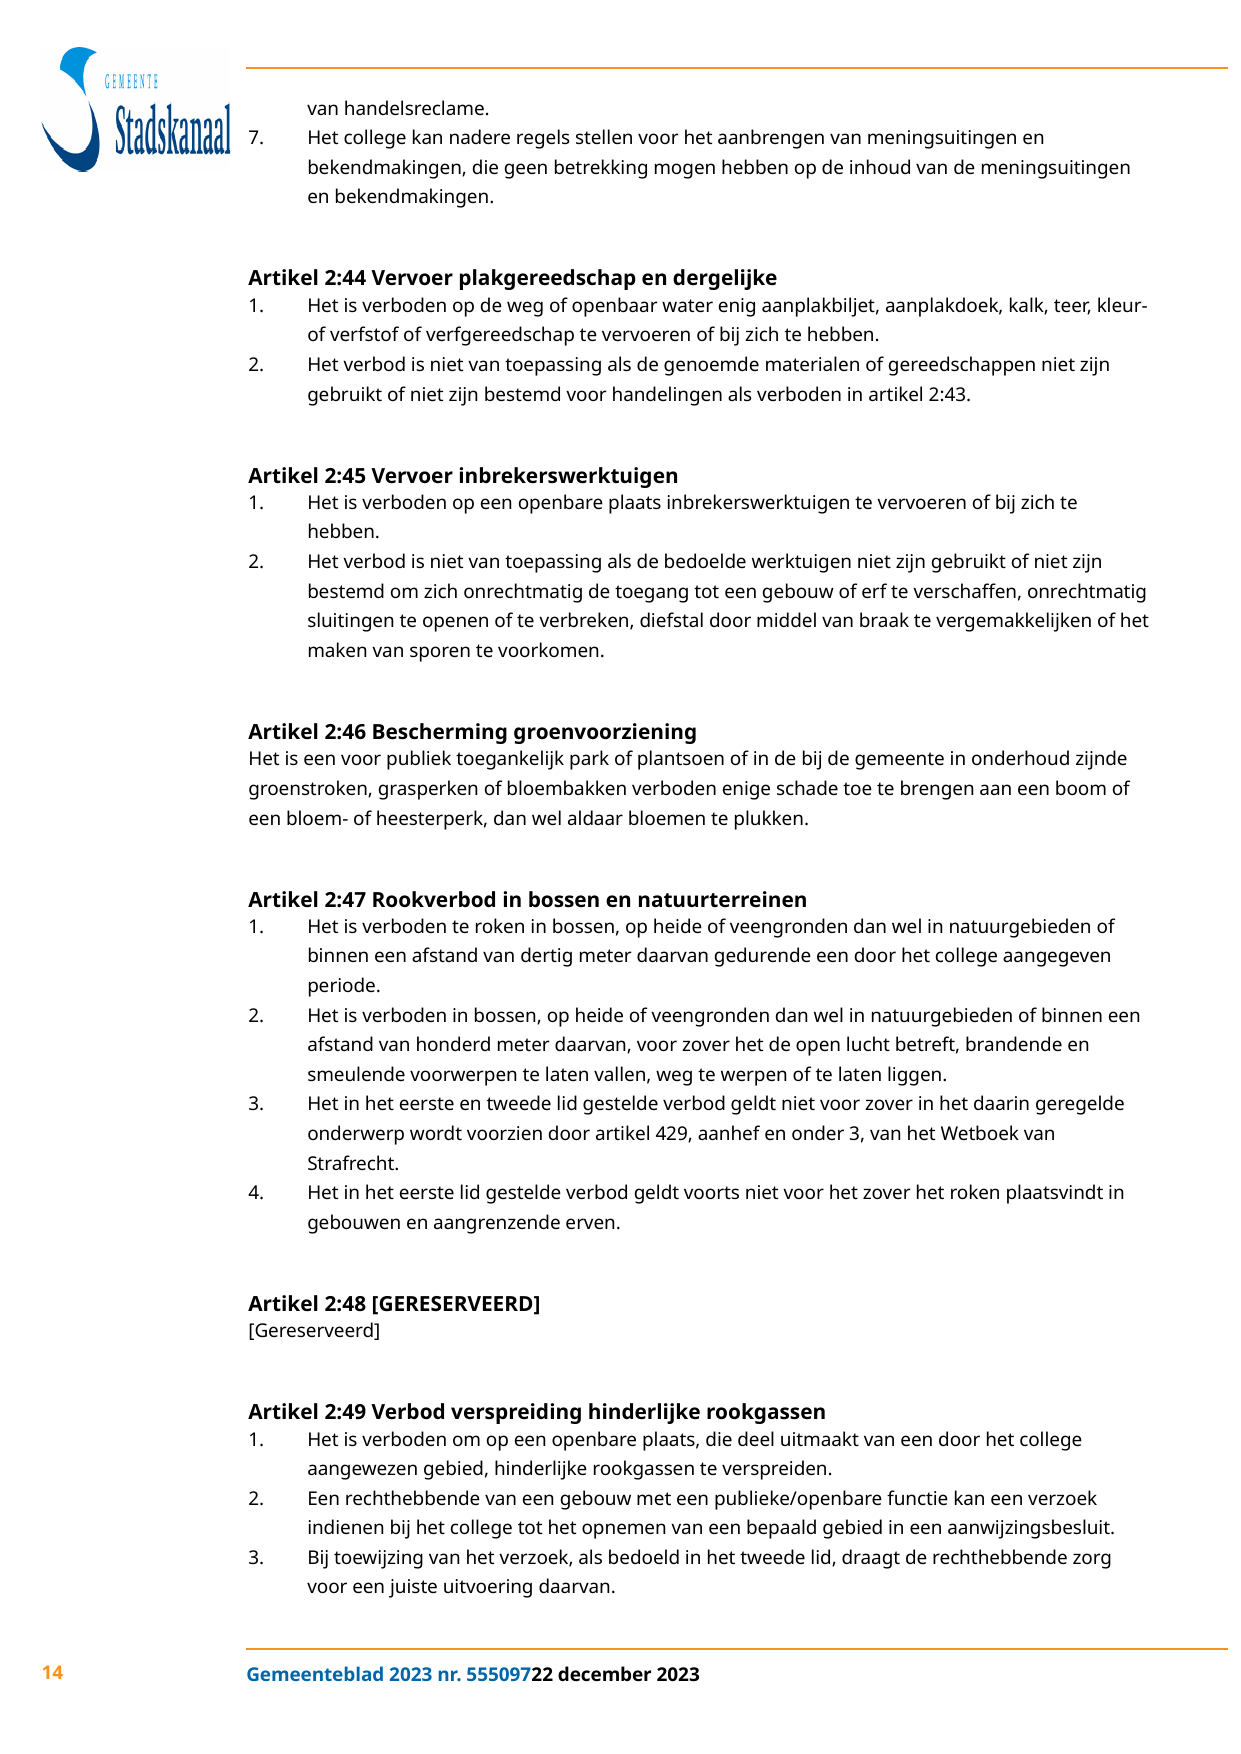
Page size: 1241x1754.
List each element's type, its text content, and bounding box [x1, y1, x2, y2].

text Het is een voor publiek toegankelijk park of plantsoen of in de bij de gemeente in onderhoud zijnde groenstroken, grasperken of bloembakken verboden enige schade toe te brengen aan een boom of een bloem- of heesterperk, dan wel aldaar bloemen te plukken. [248, 746, 1152, 830]
list van handelsreclame. [248, 95, 1152, 121]
text Artikel 2:45 Vervoer inbrekerswerktuigen [248, 461, 1152, 489]
picture [41, 47, 231, 172]
list Het college kan nadere regels stellen voor het aanbrengen van meningsuitingen en bekendmakingen, die geen betrekking mogen hebben op de inhoud van de meningsuitingen en bekendmakingen. [248, 124, 1152, 209]
text Artikel 2:46 Bescherming groenvoorziening [248, 717, 1152, 746]
list Een rechthebbende van een gebouw met een publieke/openbare functie kan een verzoek indienen bij het college tot het opnemen van een bepaald gebied in een aanwijzingsbesluit. [248, 1485, 1152, 1540]
list Het is verboden op de weg of openbaar water enig aanplakbiljet, aanplakdoek, kalk, teer, kleur- of verfstof of verfgereedschap te vervoeren of bij zich te hebben. [248, 292, 1152, 347]
list Het is verboden in bossen, op heide of veengronden dan wel in natuurgebieden of binnen een afstand van honderd meter daarvan, voor zover het de open lucht betreft, brandende en smeulende voorwerpen te laten vallen, weg te werpen of te laten liggen. [248, 1002, 1152, 1087]
text Artikel 2:44 Vervoer plakgereedschap en dergelijke [248, 263, 1152, 292]
list Het is verboden te roken in bossen, op heide of veengronden dan wel in natuurgebieden of binnen een afstand van dertig meter daarvan gedurende een door het college aangegeven periode. [248, 913, 1152, 998]
text Artikel 2:48 [GERESERVEERD] [248, 1289, 1152, 1317]
text Artikel 2:49 Verbod verspreiding hinderlijke rookgassen [248, 1397, 1152, 1426]
list Bij toewijzing van het verzoek, als bedoeld in het tweede lid, draagt de rechthebbende zorg voor een juiste uitvoering daarvan. [248, 1544, 1152, 1599]
list Het in het eerste lid gestelde verbod geldt voorts niet voor het zover het roken plaatsvindt in gebouwen en aangrenzende erven. [248, 1179, 1152, 1235]
list Het is verboden op een openbare plaats inbrekerswerktuigen te vervoeren of bij zich te hebben. [248, 489, 1152, 544]
text [Gereserveerd] [248, 1317, 1152, 1343]
list Het is verboden om op een openbare plaats, die deel uitmaakt van een door het college aangewezen gebied, hinderlijke rookgassen te verspreiden. [248, 1426, 1152, 1481]
list Het in het eerste en tweede lid gestelde verbod geldt niet voor zover in het daarin geregelde onderwerp wordt voorzien door artikel 429, aanhef en onder 3, van het Wetboek van Strafrecht. [248, 1091, 1152, 1176]
list Het verbod is niet van toepassing als de bedoelde werktuigen niet zijn gebruikt of niet zijn bestemd om zich onrechtmatig de toegang tot een gebouw of erf te verschaffen, onrechtmatig sluitingen te openen of te verbreken, diefstal door middel van braak te vergemakkelijken of het maken van sporen te voorkomen. [248, 548, 1152, 663]
list Het verbod is niet van toepassing als de genoemde materialen of gereedschappen niet zijn gebruikt of niet zijn bestemd voor handelingen als verboden in artikel 2:43. [248, 351, 1152, 406]
text Artikel 2:47 Rookverbod in bossen en natuurterreinen [248, 885, 1152, 913]
